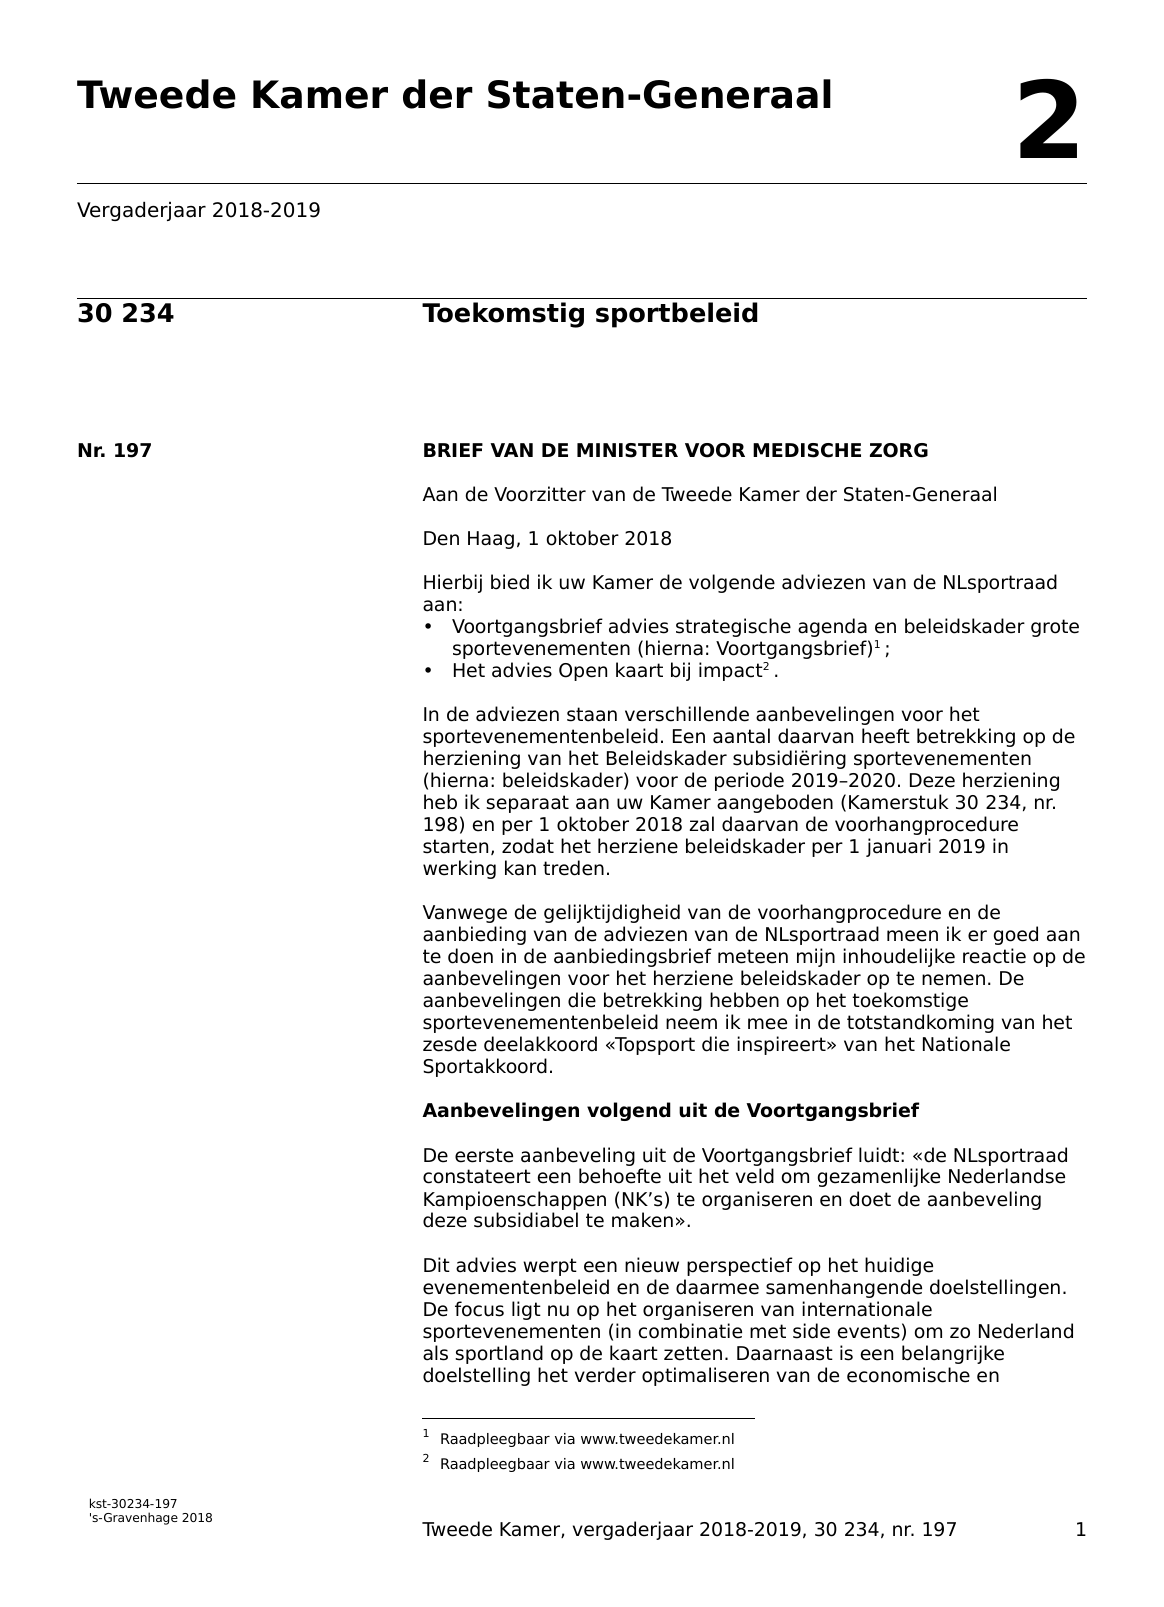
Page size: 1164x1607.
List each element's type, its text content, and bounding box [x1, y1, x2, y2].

text 's-Gravenhage 2018 [88, 1511, 323, 1525]
text Aan de Voorzitter van de Tweede Kamer der Staten-Generaal [422, 484, 1087, 506]
text Raadpleegbaar via www.tweedekamer.nl [422, 1427, 1087, 1449]
table_header Tweede Kamer der Staten-Generaal [77, 59, 886, 183]
text Dit advies werpt een nieuw perspectief op het huidige evenementenbeleid en de daarmee samenhangende doelstellingen. De focus ligt nu op het organiseren van internationale sportevenementen (in combinatie met side events) om zo Nederland als sportland op de kaart zetten. Daarnaast is een belangrijke doelstelling het verder optimaliseren van de economische en [422, 1254, 1087, 1386]
text De eerste aanbeveling uit de Voortgangsbrief luidt: «de NLsportraad constateert een behoefte uit het veld om gezamenlijke Nederlandse Kampioenschappen (NK’s) te organiseren en doet de aanbeveling deze subsidiabel te maken». [422, 1144, 1087, 1232]
table_cell Vergaderjaar 2018-2019 [77, 184, 1087, 298]
subtitle 30 234 Toekomstig sportbeleid [77, 299, 1087, 329]
text In de adviezen staan verschillende aanbevelingen voor het sportevenementenbeleid. Een aantal daarvan heeft betrekking op de herziening van het Beleidskader subsidiëring sportevenementen (hierna: beleidskader) voor de periode 2019–2020. Deze herziening heb ik separaat aan uw Kamer aangeboden (Kamerstuk 30 234, nr. 198) en per 1 oktober 2018 zal daarvan de voorhangprocedure starten, zodat het herziene beleidskader per 1 januari 2019 in werking kan treden. [422, 704, 1087, 880]
text Den Haag, 1 oktober 2018 [422, 528, 1087, 550]
text Vanwege de gelijktijdigheid van de voorhangprocedure en de aanbieding van de adviezen van de NLsportraad meen ik er goed aan te doen in de aanbiedingsbrief meteen mijn inhoudelijke reactie op de aanbevelingen voor het herziene beleidskader op te nemen. De aanbevelingen die betrekking hebben op het toekomstige sportevenementenbeleid neem ik mee in de totstandkoming van het zesde deelakkoord «Topsport die inspireert» van het Nationale Sportakkoord. [422, 902, 1087, 1078]
text kst-30234-197 [88, 1497, 323, 1511]
text • Het advies Open kaart bij impact. [422, 660, 1087, 682]
table_header 2 [886, 59, 1087, 183]
subtitle Aanbevelingen volgend uit de Voortgangsbrief [422, 1100, 1087, 1122]
text • Voortgangsbrief advies strategische agenda en beleidskader grote sportevenementen (hierna: Voortgangsbrief); [422, 616, 1087, 660]
subtitle Nr. 197 BRIEF VAN DE MINISTER VOOR MEDISCHE ZORG [77, 440, 1087, 462]
text Hierbij bied ik uw Kamer de volgende adviezen van de NLsportraad aan: [422, 572, 1087, 616]
text Raadpleegbaar via www.tweedekamer.nl [422, 1452, 1087, 1474]
